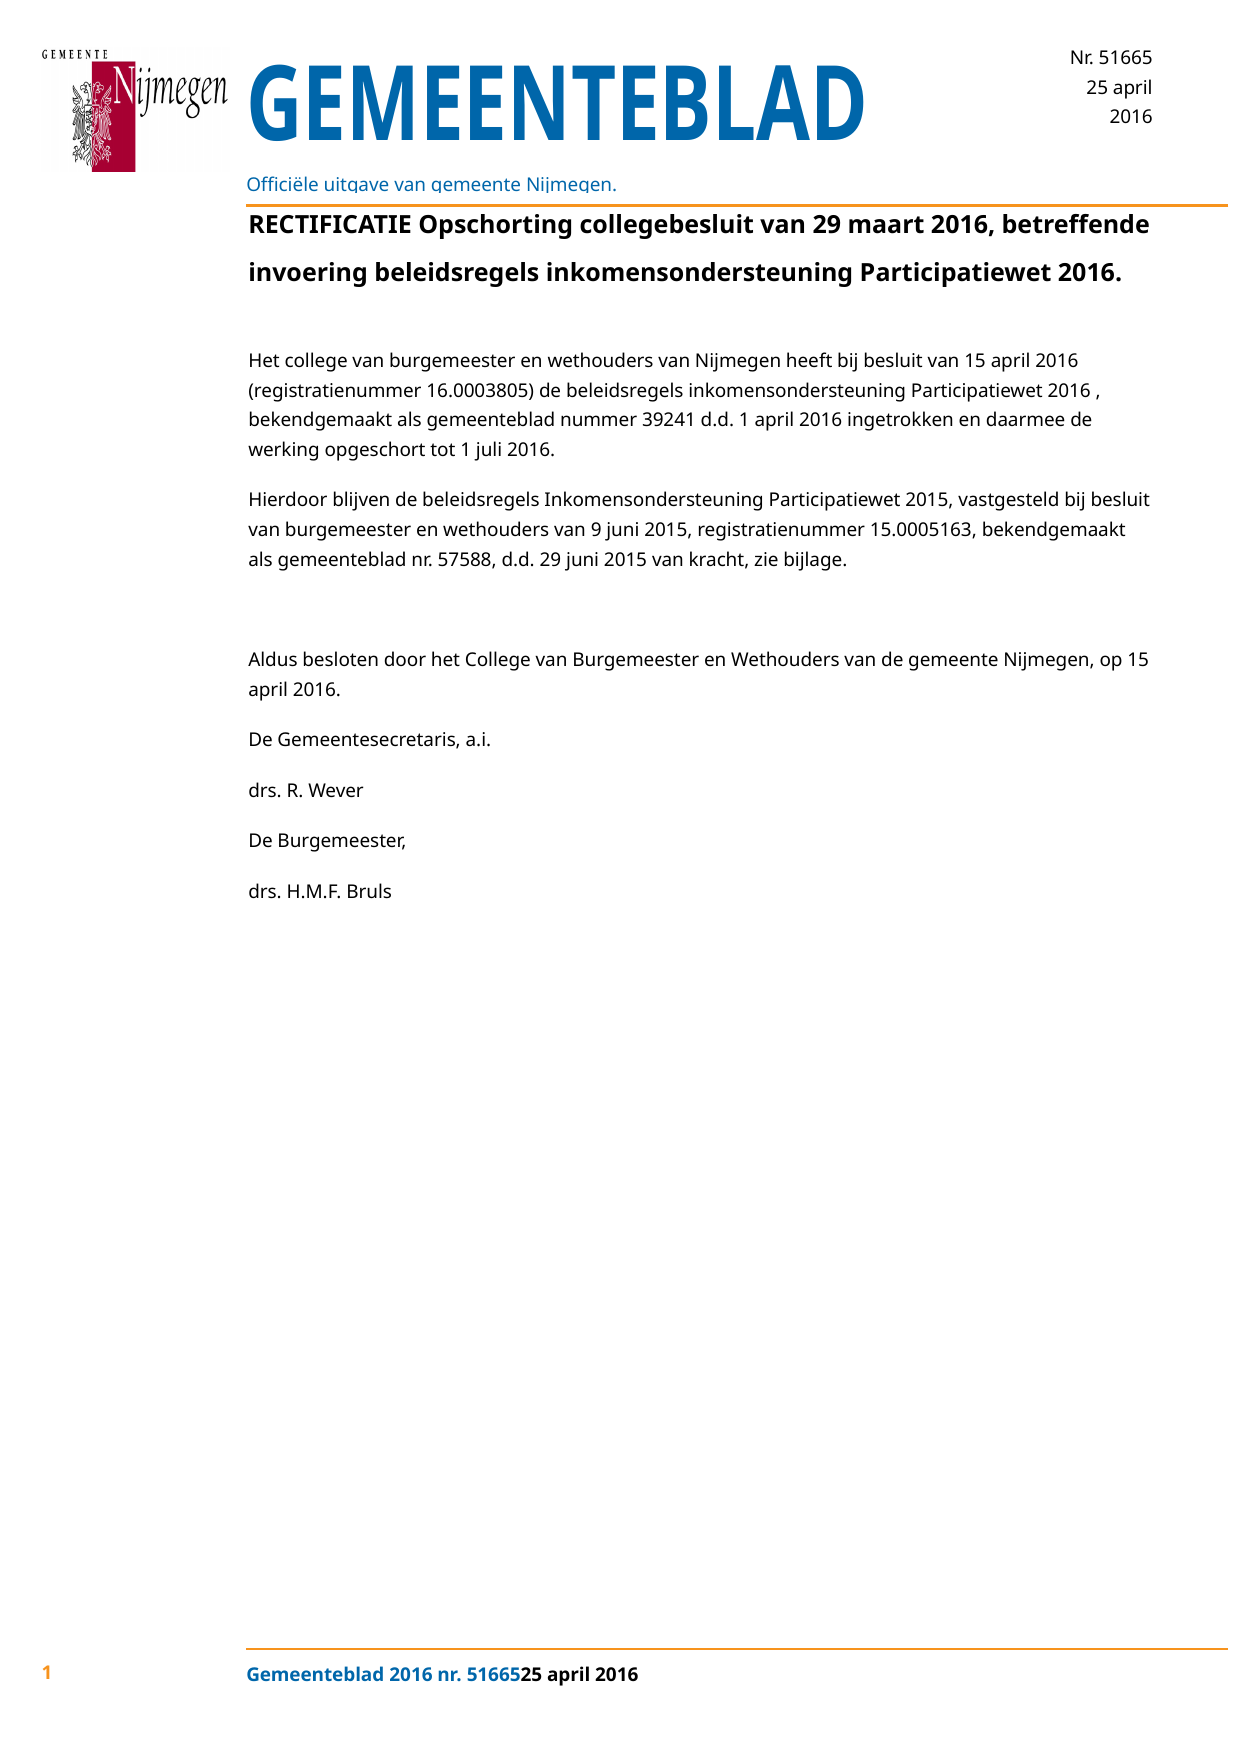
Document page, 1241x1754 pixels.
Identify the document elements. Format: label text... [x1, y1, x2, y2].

text Aldus besloten door het College van Burgemeester en Wethouders van de gemeente Nijmegen, op 15 april 2016. [248, 647, 1152, 702]
text De Burgemeester, [248, 827, 1152, 853]
text drs. H.M.F. Bruls [248, 878, 1152, 904]
text Hierdoor blijven de beleidsregels Inkomensondersteuning Participatiewet 2015, vastgesteld bij besluit van burgemeester en wethouders van 9 juni 2015, registratienummer 15.0005163, bekendgemaakt als gemeenteblad nr. 57588, d.d. 29 juni 2015 van kracht, zie bijlage. [248, 487, 1152, 572]
picture [41, 47, 231, 172]
text RECTIFICATIE Opschorting collegebesluit van 29 maart 2016, betreffende invoering beleidsregels inkomensondersteuning Participatiewet 2016. [248, 207, 1152, 288]
text Het college van burgemeester en wethouders van Nijmegen heeft bij besluit van 15 april 2016 (registratienummer 16.0003805) de beleidsregels inkomensondersteuning Participatiewet 2016 , bekendgemaakt als gemeenteblad nummer 39241 d.d. 1 april 2016 ingetrokken en daarmee de werking opgeschort tot 1 juli 2016. [248, 347, 1152, 462]
text drs. R. Wever [248, 777, 1152, 803]
text De Gemeentesecretaris, a.i. [248, 727, 1152, 752]
